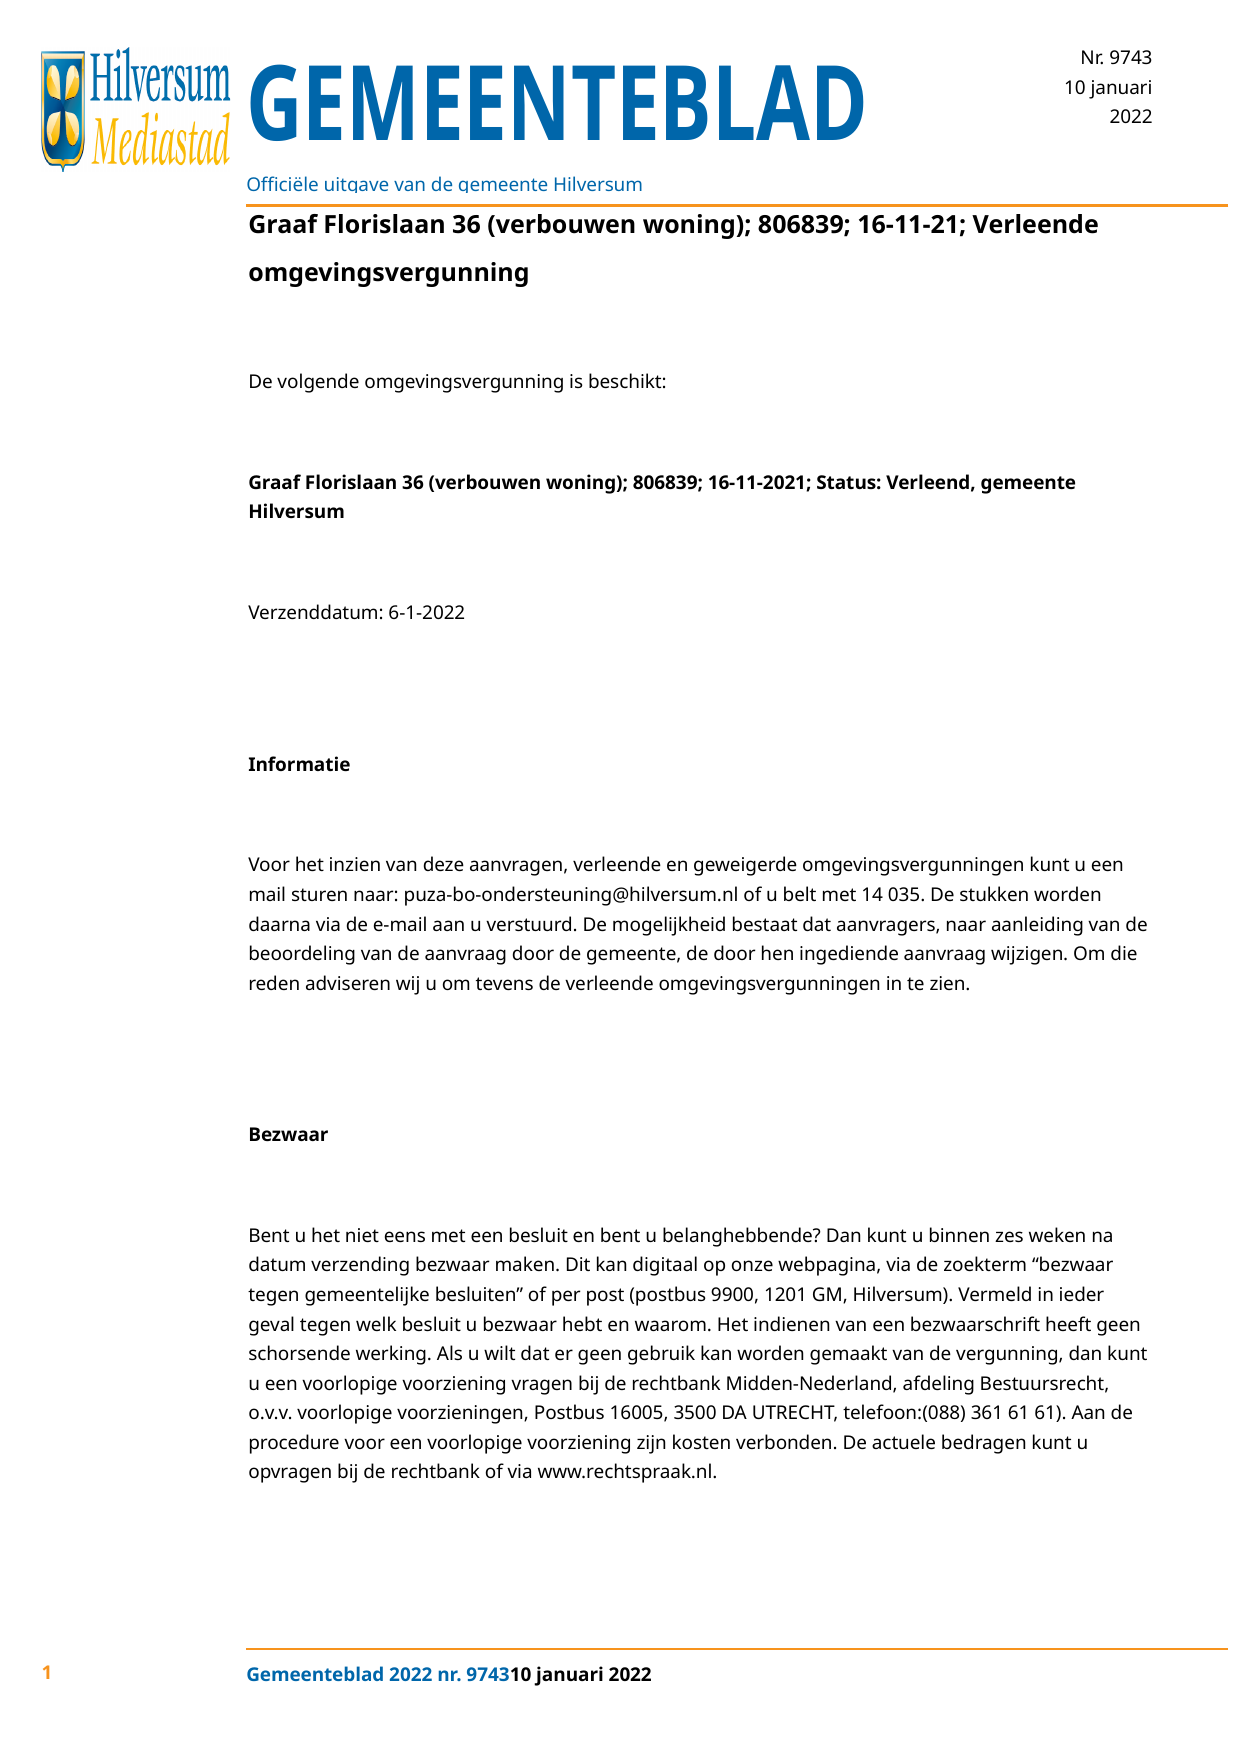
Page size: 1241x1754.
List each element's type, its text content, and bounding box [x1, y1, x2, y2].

text Bent u het niet eens met een besluit en bent u belanghebbende? Dan kunt u binnen zes weken na datum verzending bezwaar maken. Dit kan digitaal op onze webpagina, via de zoekterm “bezwaar tegen gemeentelijke besluiten” of per post (postbus 9900, 1201 GM, Hilversum). Vermeld in ieder geval tegen welk besluit u bezwaar hebt en waarom. Het indienen van een bezwaarschrift heeft geen schorsende werking. Als u wilt dat er geen gebruik kan worden gemaakt van de vergunning, dan kunt u een voorlopige voorziening vragen bij de rechtbank Midden-Nederland, afdeling Bestuursrecht, o.v.v. voorlopige voorzieningen, Postbus 16005, 3500 DA UTRECHT, telefoon:(088) 361 61 61). Aan de procedure voor een voorlopige voorziening zijn kosten verbonden. De actuele bedragen kunt u opvragen bij de rechtbank of via www.rechtspraak.nl. [248, 1222, 1152, 1484]
text Graaf Florislaan 36 (verbouwen woning); 806839; 16-11-2021; Status: Verleend, gemeente Hilversum [248, 469, 1152, 524]
text Verzenddatum: 6-1-2022 [248, 599, 1152, 625]
text De volgende omgevingsvergunning is beschikt: [248, 368, 1152, 394]
text Bezwaar [248, 1121, 1152, 1147]
text Voor het inzien van deze aanvragen, verleende en geweigerde omgevingsvergunningen kunt u een mail sturen naar: puza-bo-ondersteuning@hilversum.nl of u belt met 14 035. De stukken worden daarna via de e-mail aan u verstuurd. De mogelijkheid bestaat dat aanvragers, naar aanleiding van de beoordeling van de aanvraag door de gemeente, de door hen ingediende aanvraag wijzigen. Om die reden adviseren wij u om tevens de verleende omgevingsvergunningen in te zien. [248, 852, 1152, 996]
picture [41, 47, 231, 172]
text Informatie [248, 751, 1152, 777]
text Graaf Florislaan 36 (verbouwen woning); 806839; 16-11-21; Verleende omgevingsvergunning [248, 207, 1152, 288]
